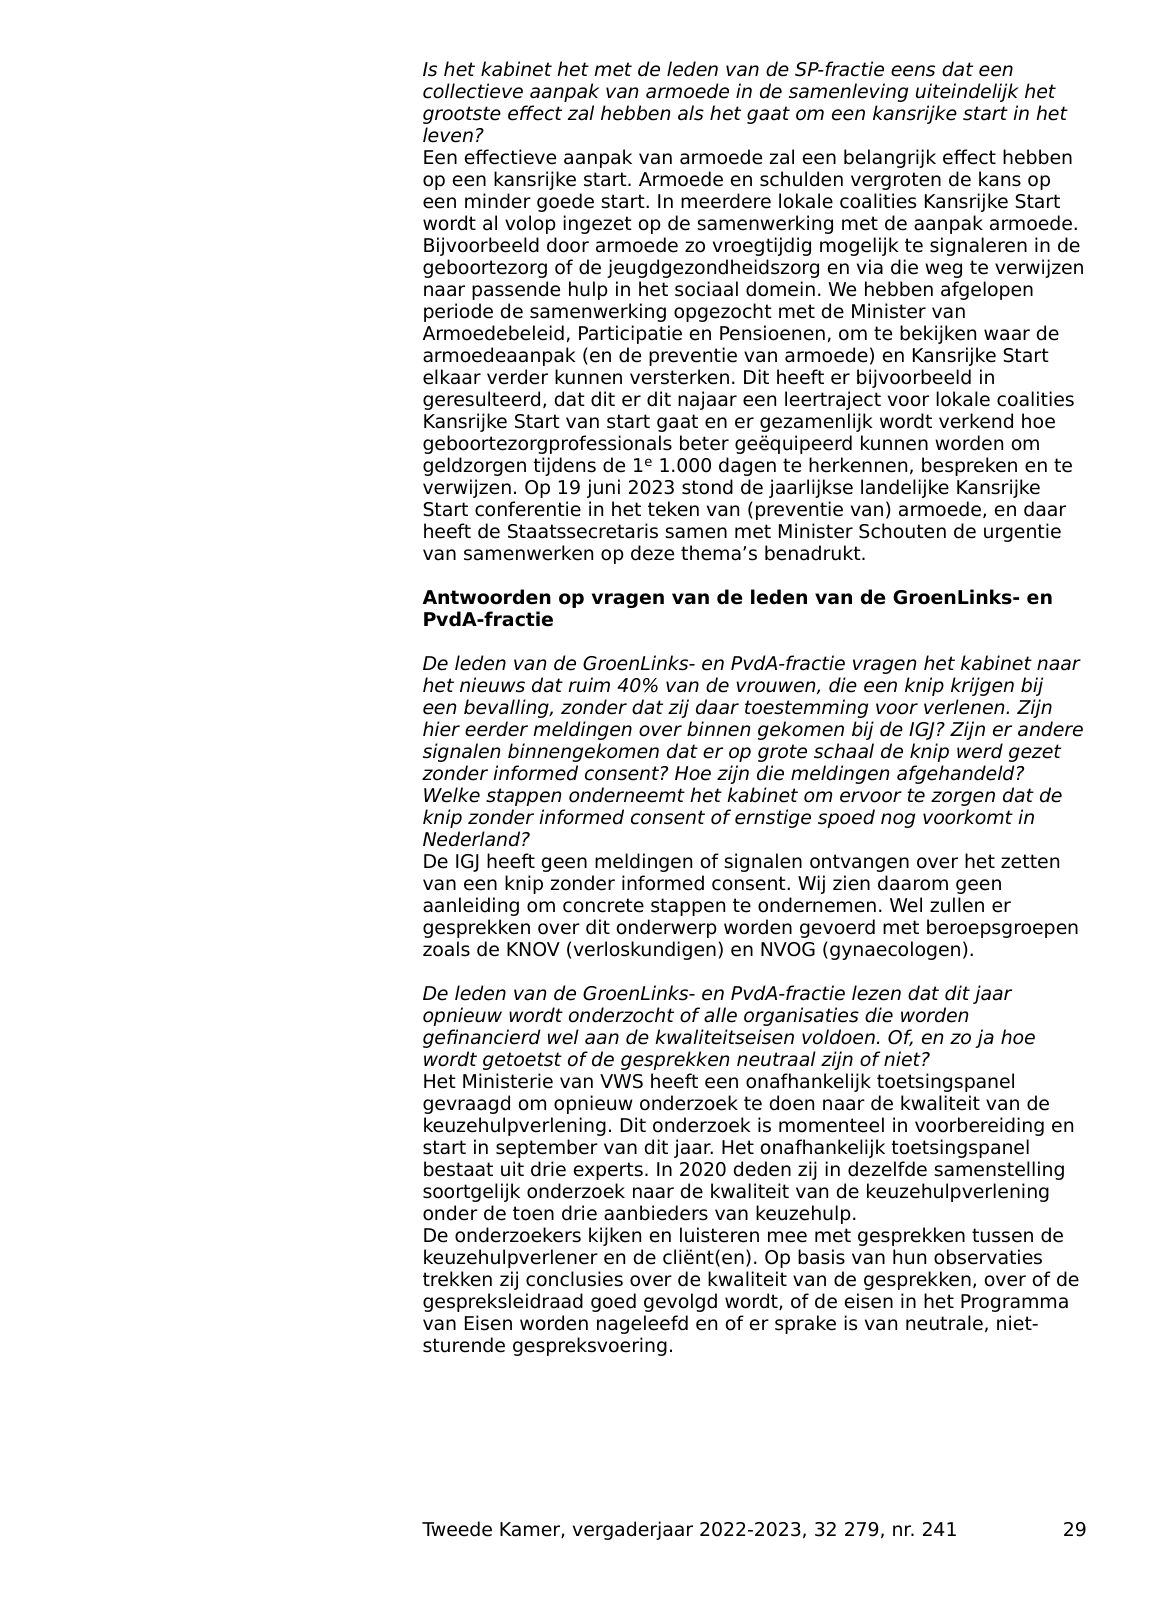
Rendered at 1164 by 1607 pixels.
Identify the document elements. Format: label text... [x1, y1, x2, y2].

text De leden van de GroenLinks- en PvdA-fractie vragen het kabinet naar het nieuws dat ruim 40% van de vrouwen, die een knip krijgen bij een bevalling, zonder dat zij daar toestemming voor verlenen. Zijn hier eerder meldingen over binnen gekomen bij de IGJ? Zijn er andere signalen binnengekomen dat er op grote schaal de knip werd gezet zonder informed consent? Hoe zijn die meldingen afgehandeld? Welke stappen onderneemt het kabinet om ervoor te zorgen dat de knip zonder informed consent of ernstige spoed nog voorkomt in Nederland? [422, 653, 1087, 851]
text De IGJ heeft geen meldingen of signalen ontvangen over het zetten van een knip zonder informed consent. Wij zien daarom geen aanleiding om concrete stappen te ondernemen. Wel zullen er gesprekken over dit onderwerp worden gevoerd met beroepsgroepen zoals de KNOV (verloskundigen) en NVOG (gynaecologen). [422, 851, 1087, 961]
text De onderzoekers kijken en luisteren mee met gesprekken tussen de keuzehulpverlener en de cliënt(en). Op basis van hun observaties trekken zij conclusies over de kwaliteit van de gesprekken, over of de gespreksleidraad goed gevolgd wordt, of de eisen in het Programma van Eisen worden nageleefd en of er sprake is van neutrale, niet-sturende gespreksvoering. [422, 1224, 1087, 1356]
text Een effectieve aanpak van armoede zal een belangrijk effect hebben op een kansrijke start. Armoede en schulden vergroten de kans op een minder goede start. In meerdere lokale coalities Kansrijke Start wordt al volop ingezet op de samenwerking met de aanpak armoede. Bijvoorbeeld door armoede zo vroegtijdig mogelijk te signaleren in de geboortezorg of de jeugdgezondheidszorg en via die weg te verwijzen naar passende hulp in het sociaal domein. We hebben afgelopen periode de samenwerking opgezocht met de Minister van Armoedebeleid, Participatie en Pensioenen, om te bekijken waar de armoedeaanpak (en de preventie van armoede) en Kansrijke Start elkaar verder kunnen versterken. Dit heeft er bijvoorbeeld in geresulteerd, dat dit er dit najaar een leertraject voor lokale coalities Kansrijke Start van start gaat en er gezamenlijk wordt verkend hoe geboortezorgprofessionals beter geëquipeerd kunnen worden om geldzorgen tijdens de 1e 1.000 dagen te herkennen, bespreken en te verwijzen. Op 19 juni 2023 stond de jaarlijkse landelijke Kansrijke Start conferentie in het teken van (preventie van) armoede, en daar heeft de Staatssecretaris samen met Minister Schouten de urgentie van samenwerken op deze thema’s benadrukt. [422, 147, 1087, 564]
subtitle Antwoorden op vragen van de leden van de GroenLinks- en PvdA-fractie [422, 587, 1087, 631]
text Het Ministerie van VWS heeft een onafhankelijk toetsingspanel gevraagd om opnieuw onderzoek te doen naar de kwaliteit van de keuzehulpverlening. Dit onderzoek is momenteel in voorbereiding en start in september van dit jaar. Het onafhankelijk toetsingspanel bestaat uit drie experts. In 2020 deden zij in dezelfde samenstelling soortgelijk onderzoek naar de kwaliteit van de keuzehulpverlening onder de toen drie aanbieders van keuzehulp. [422, 1071, 1087, 1224]
text Is het kabinet het met de leden van de SP-fractie eens dat een collectieve aanpak van armoede in de samenleving uiteindelijk het grootste effect zal hebben als het gaat om een kansrijke start in het leven? [422, 59, 1087, 147]
text De leden van de GroenLinks- en PvdA-fractie lezen dat dit jaar opnieuw wordt onderzocht of alle organisaties die worden gefinancierd wel aan de kwaliteitseisen voldoen. Of, en zo ja hoe wordt getoetst of de gesprekken neutraal zijn of niet? [422, 983, 1087, 1071]
